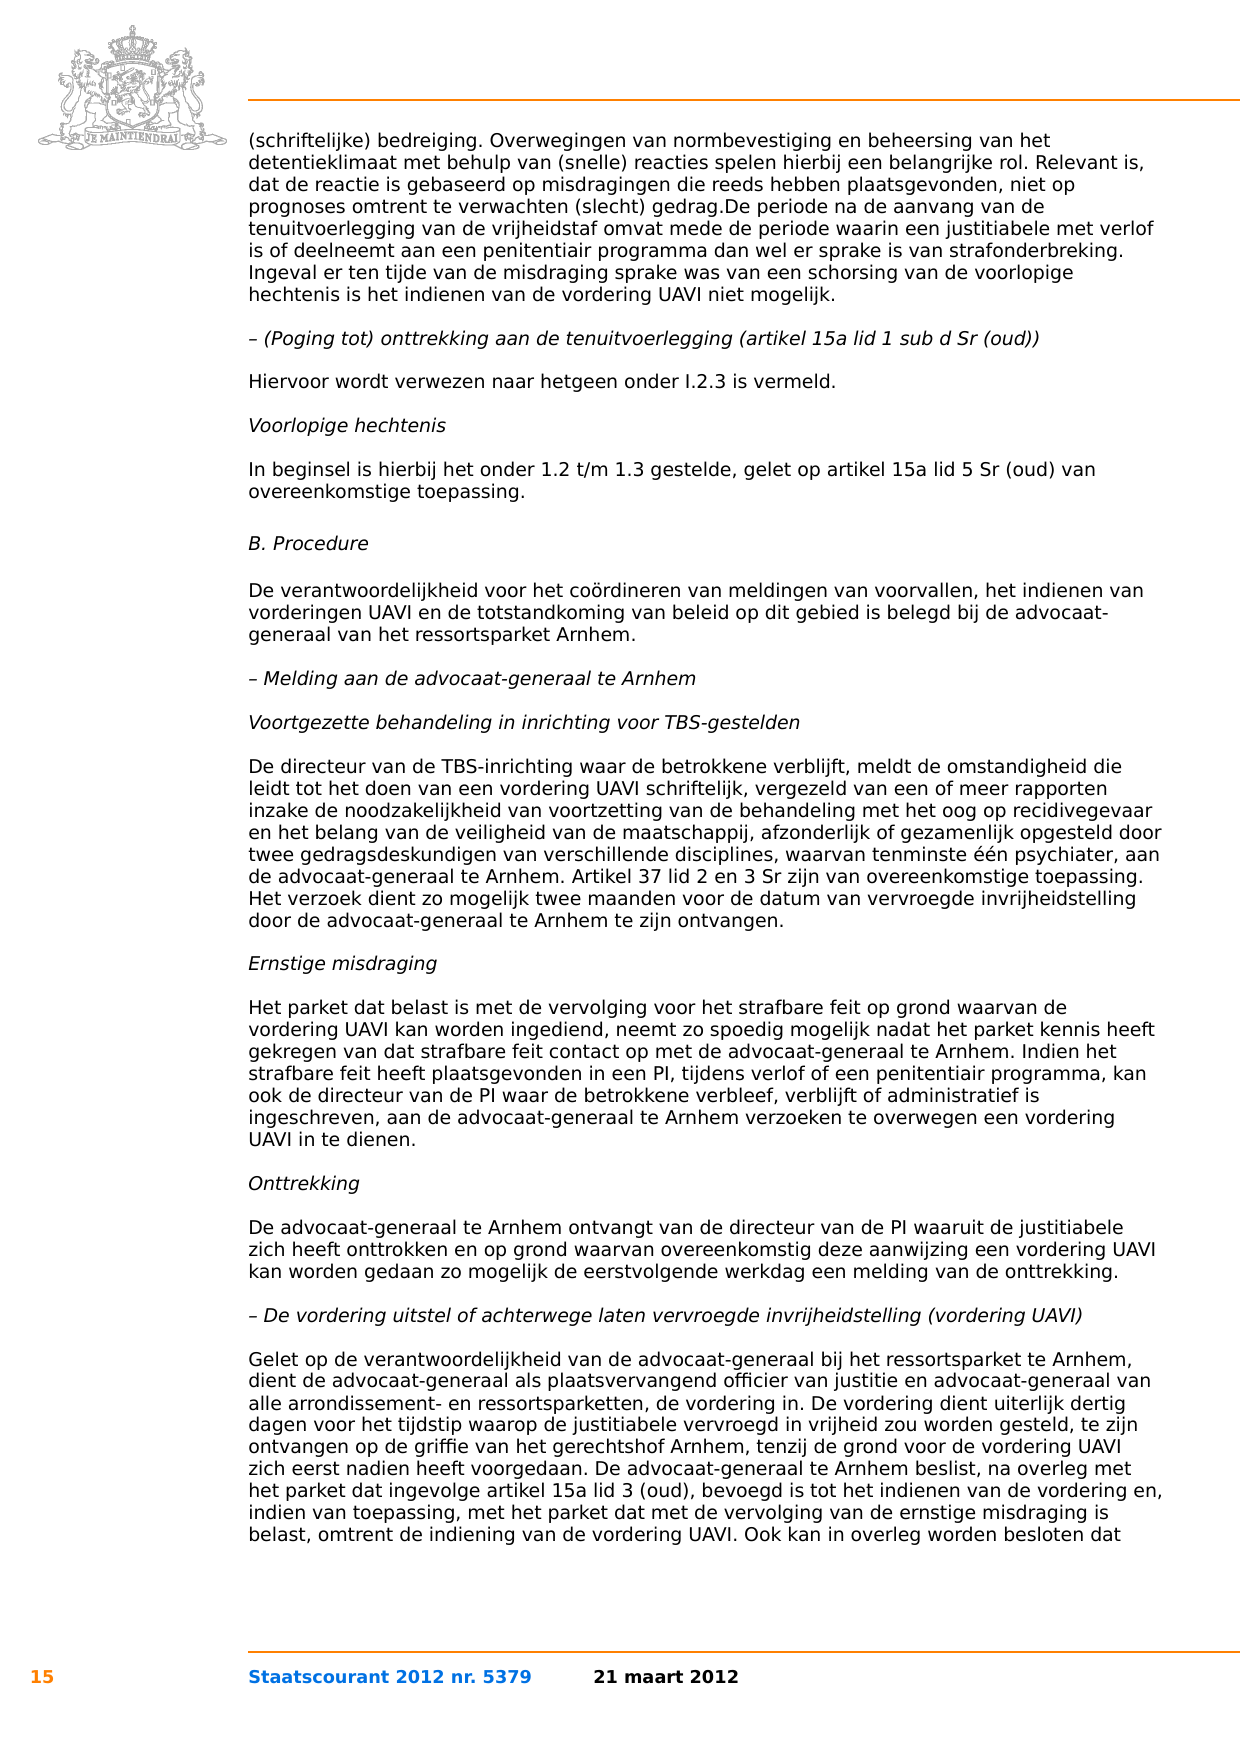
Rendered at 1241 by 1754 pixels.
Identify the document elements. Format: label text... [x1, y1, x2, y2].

subtitle B. Procedure [248, 533, 1163, 555]
subtitle Voorlopige hechtenis [248, 415, 1163, 437]
text Het parket dat belast is met de vervolging voor het strafbare feit op grond waarvan de vordering UAVI kan worden ingediend, neemt zo spoedig mogelijk nadat het parket kennis heeft gekregen van dat strafbare feit contact op met de advocaat-generaal te Arnhem. Indien het strafbare feit heeft plaatsgevonden in een PI, tijdens verlof of een penitentiair programma, kan ook de directeur van de PI waar de betrokkene verbleef, verblijft of administratief is ingeschreven, aan de advocaat-generaal te Arnhem verzoeken te overwegen een vordering UAVI in te dienen. [248, 997, 1163, 1151]
subtitle Ernstige misdraging [248, 953, 1163, 975]
text De verantwoordelijkheid voor het coördineren van meldingen van voorvallen, het indienen van vorderingen UAVI en de totstandkoming van beleid op dit gebied is belegd bij de advocaat-generaal van het ressortsparket Arnhem. [248, 580, 1163, 646]
text In beginsel is hierbij het onder 1.2 t/m 1.3 gestelde, gelet op artikel 15a lid 5 Sr (oud) van overeenkomstige toepassing. [248, 459, 1163, 503]
subtitle – Melding aan de advocaat-generaal te Arnhem [248, 668, 1163, 690]
picture [38, 25, 227, 150]
subtitle – (Poging tot) onttrekking aan de tenuitvoerlegging (artikel 15a lid 1 sub d Sr (oud)) [248, 328, 1163, 349]
text (schriftelijke) bedreiging. Overwegingen van normbevestiging en beheersing van het detentieklimaat met behulp van (snelle) reacties spelen hierbij een belangrijke rol. Relevant is, dat de reactie is gebaseerd op misdragingen die reeds hebben plaatsgevonden, niet op prognoses omtrent te verwachten (slecht) gedrag.De periode na de aanvang van de tenuitvoerlegging van de vrijheidstaf omvat mede de periode waarin een justitiabele met verlof is of deelneemt aan een penitentiair programma dan wel er sprake is van strafonderbreking. Ingeval er ten tijde van de misdraging sprake was van een schorsing van de voorlopige hechtenis is het indienen van de vordering UAVI niet mogelijk. [248, 130, 1163, 306]
text De directeur van de TBS-inrichting waar de betrokkene verblijft, meldt de omstandigheid die leidt tot het doen van een vordering UAVI schriftelijk, vergezeld van een of meer rapporten inzake de noodzakelijkheid van voortzetting van de behandeling met het oog op recidivegevaar en het belang van de veiligheid van de maatschappij, afzonderlijk of gezamenlijk opgesteld door twee gedragsdeskundigen van verschillende disciplines, waarvan tenminste één psychiater, aan de advocaat-generaal te Arnhem. Artikel 37 lid 2 en 3 Sr zijn van overeenkomstige toepassing. Het verzoek dient zo mogelijk twee maanden voor de datum van vervroegde invrijheidstelling door de advocaat-generaal te Arnhem te zijn ontvangen. [248, 756, 1163, 931]
subtitle – De vordering uitstel of achterwege laten vervroegde invrijheidstelling (vordering UAVI) [248, 1304, 1163, 1327]
subtitle Onttrekking [248, 1173, 1163, 1195]
text Gelet op de verantwoordelijkheid van de advocaat-generaal bij het ressortsparket te Arnhem, dient de advocaat-generaal als plaatsvervangend officier van justitie en advocaat-generaal van alle arrondissement- en ressortsparketten, de vordering in. De vordering dient uiterlijk dertig dagen voor het tijdstip waarop de justitiabele vervroegd in vrijheid zou worden gesteld, te zijn ontvangen op de griffie van het gerechtshof Arnhem, tenzij de grond voor de vordering UAVI zich eerst nadien heeft voorgedaan. De advocaat-generaal te Arnhem beslist, na overleg met het parket dat ingevolge artikel 15a lid 3 (oud), bevoegd is tot het indienen van de vordering en, indien van toepassing, met het parket dat met de vervolging van de ernstige misdraging is belast, omtrent de indiening van de vordering UAVI. Ook kan in overleg worden besloten dat [248, 1348, 1163, 1546]
text Hiervoor wordt verwezen naar hetgeen onder I.2.3 is vermeld. [248, 371, 1163, 393]
text De advocaat-generaal te Arnhem ontvangt van de directeur van de PI waaruit de justitiabele zich heeft onttrokken en op grond waarvan overeenkomstig deze aanwijzing een vordering UAVI kan worden gedaan zo mogelijk de eerstvolgende werkdag een melding van de onttrekking. [248, 1217, 1163, 1283]
subtitle Voortgezette behandeling in inrichting voor TBS-gestelden [248, 712, 1163, 734]
